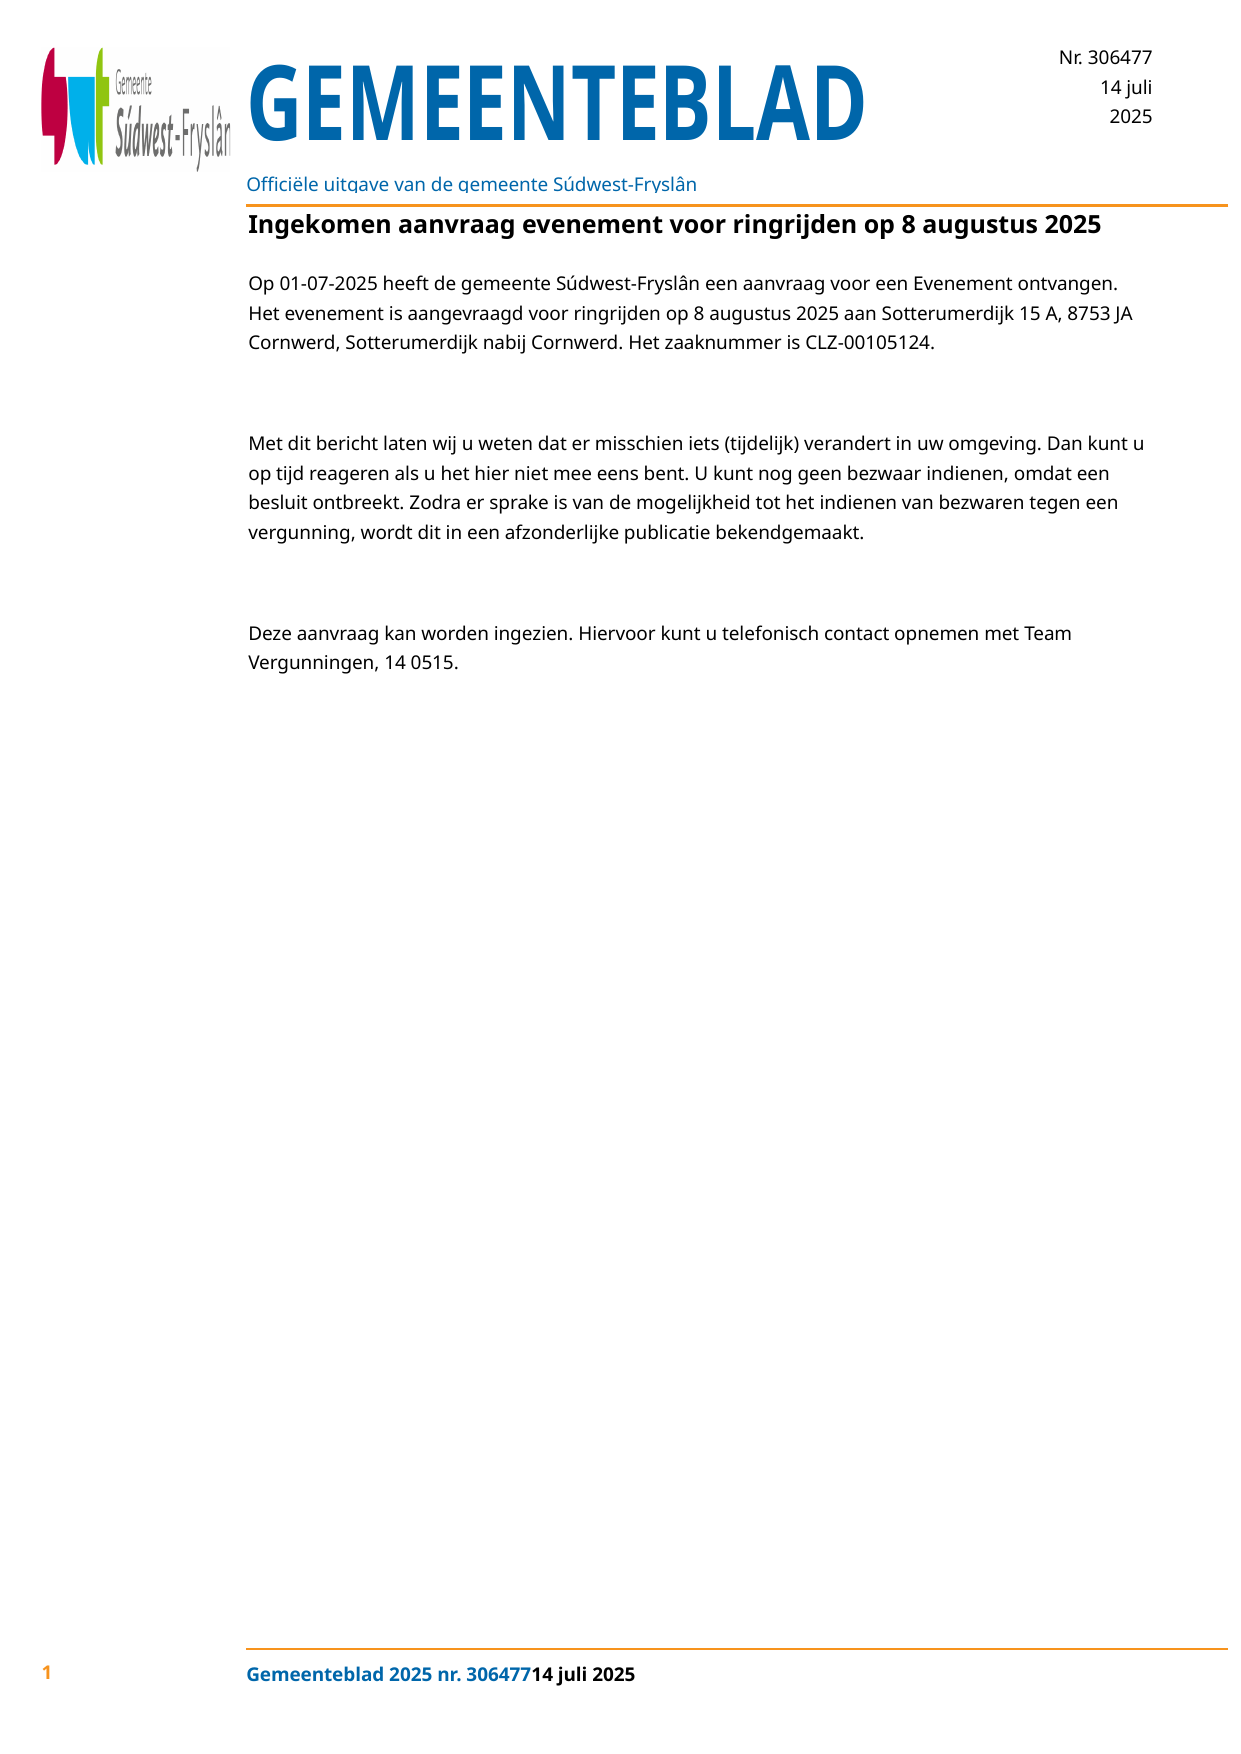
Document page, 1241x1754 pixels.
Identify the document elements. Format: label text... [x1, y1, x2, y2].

text Ingekomen aanvraag evenement voor ringrijden op 8 augustus 2025 [248, 207, 1152, 241]
text Op 01-07-2025 heeft de gemeente Súdwest-Fryslân een aanvraag voor een Evenement ontvangen. Het evenement is aangevraagd voor ringrijden op 8 augustus 2025 aan Sotterumerdijk 15 A, 8753 JA Cornwerd, Sotterumerdijk nabij Cornwerd. Het zaaknummer is CLZ-00105124. [248, 270, 1152, 355]
picture [41, 47, 231, 172]
text Deze aanvraag kan worden ingezien. Hiervoor kunt u telefonisch contact opnemen met Team Vergunningen, 14 0515. [248, 620, 1152, 675]
text Met dit bericht laten wij u weten dat er misschien iets (tijdelijk) verandert in uw omgeving. Dan kunt u op tijd reageren als u het hier niet mee eens bent. U kunt nog geen bezwaar indienen, omdat een besluit ontbreekt. Zodra er sprake is van de mogelijkheid tot het indienen van bezwaren tegen een vergunning, wordt dit in een afzonderlijke publicatie bekendgemaakt. [248, 430, 1152, 545]
